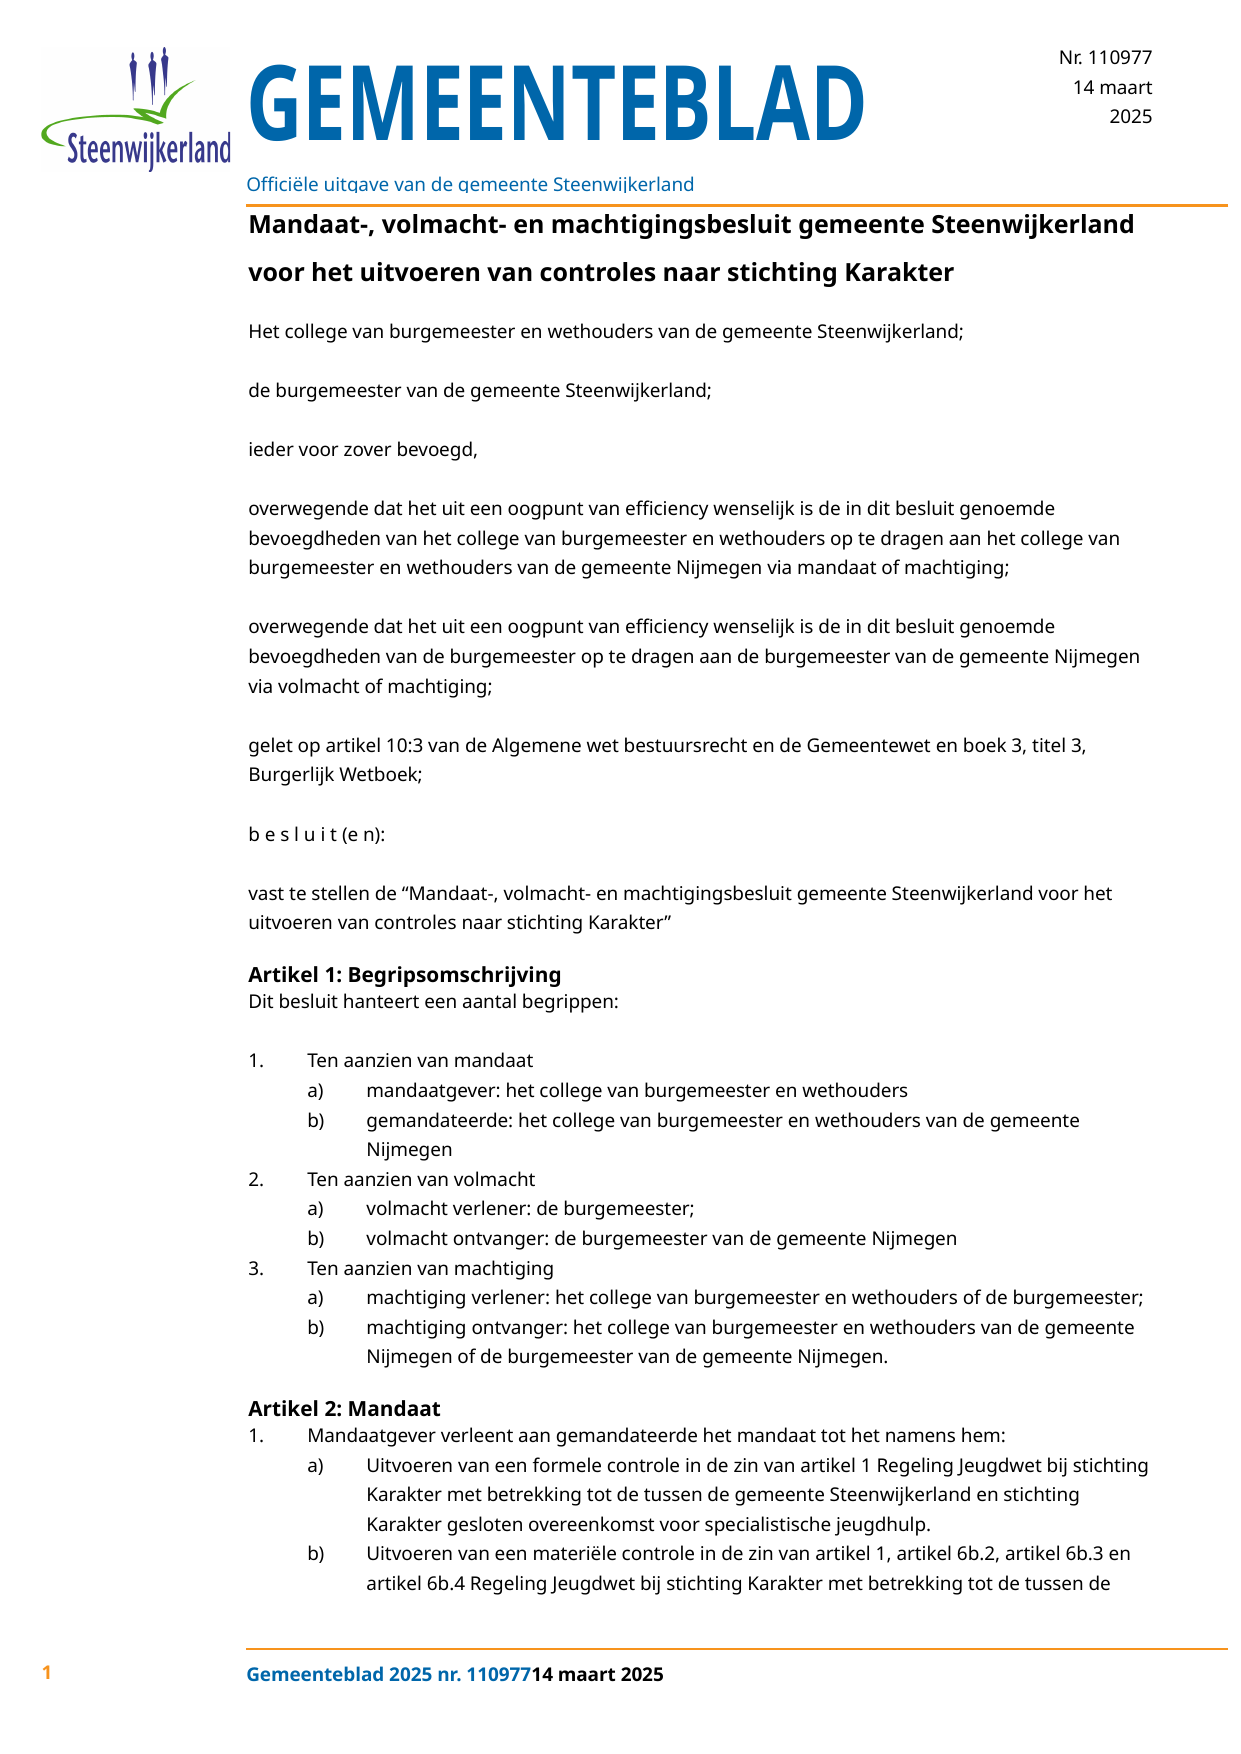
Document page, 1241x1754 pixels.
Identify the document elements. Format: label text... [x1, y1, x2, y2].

list volmacht verlener: de burgemeester; [307, 1196, 1152, 1221]
text Dit besluit hanteert een aantal begrippen: [248, 988, 1152, 1014]
text gelet op artikel 10:3 van de Algemene wet bestuursrecht en de Gemeentewet en boek 3, titel 3, Burgerlijk Wetboek; [248, 732, 1152, 787]
list gemandateerde: het college van burgemeester en wethouders van de gemeente Nijmegen [307, 1107, 1152, 1162]
text de burgemeester van de gemeente Steenwijkerland; [248, 377, 1152, 403]
text Artikel 1: Begripsomschrijving [248, 960, 1152, 988]
text Artikel 2: Mandaat [248, 1394, 1152, 1422]
text b e s l u i t (e n): [248, 821, 1152, 847]
list machtiging ontvanger: het college van burgemeester en wethouders van de gemeente Nijmegen of de burgemeester van de gemeente Nijmegen. [307, 1314, 1152, 1369]
picture [41, 47, 231, 172]
text overwegende dat het uit een oogpunt van efficiency wenselijk is de in dit besluit genoemde bevoegdheden van het college van burgemeester en wethouders op te dragen aan het college van burgemeester en wethouders van de gemeente Nijmegen via mandaat of machtiging; [248, 495, 1152, 580]
list Ten aanzien van volmacht [248, 1166, 1152, 1192]
list Ten aanzien van machtiging [248, 1255, 1152, 1280]
list Uitvoeren van een formele controle in de zin van artikel 1 Regeling Jeugdwet bij stichting Karakter met betrekking tot de tussen de gemeente Steenwijkerland en stichting Karakter gesloten overeenkomst voor specialistische jeugdhulp. [307, 1452, 1152, 1537]
list Mandaatgever verleent aan gemandateerde het mandaat tot het namens hem: [248, 1422, 1152, 1448]
list Uitvoeren van een materiële controle in de zin van artikel 1, artikel 6b.2, artikel 6b.3 en artikel 6b.4 Regeling Jeugdwet bij stichting Karakter met betrekking tot de tussen de [307, 1541, 1152, 1596]
text Mandaat-, volmacht- en machtigingsbesluit gemeente Steenwijkerland voor het uitvoeren van controles naar stichting Karakter [248, 207, 1152, 288]
text overwegende dat het uit een oogpunt van efficiency wenselijk is de in dit besluit genoemde bevoegdheden van de burgemeester op te dragen aan de burgemeester van de gemeente Nijmegen via volmacht of machtiging; [248, 614, 1152, 699]
list volmacht ontvanger: de burgemeester van de gemeente Nijmegen [307, 1225, 1152, 1251]
text Het college van burgemeester en wethouders van de gemeente Steenwijkerland; [248, 318, 1152, 344]
list mandaatgever: het college van burgemeester en wethouders [307, 1077, 1152, 1103]
list machtiging verlener: het college van burgemeester en wethouders of de burgemeester; [307, 1284, 1152, 1310]
list Ten aanzien van mandaat [248, 1048, 1152, 1073]
text vast te stellen de “Mandaat-, volmacht- en machtigingsbesluit gemeente Steenwijkerland voor het uitvoeren van controles naar stichting Karakter” [248, 880, 1152, 935]
text ieder voor zover bevoegd, [248, 436, 1152, 462]
